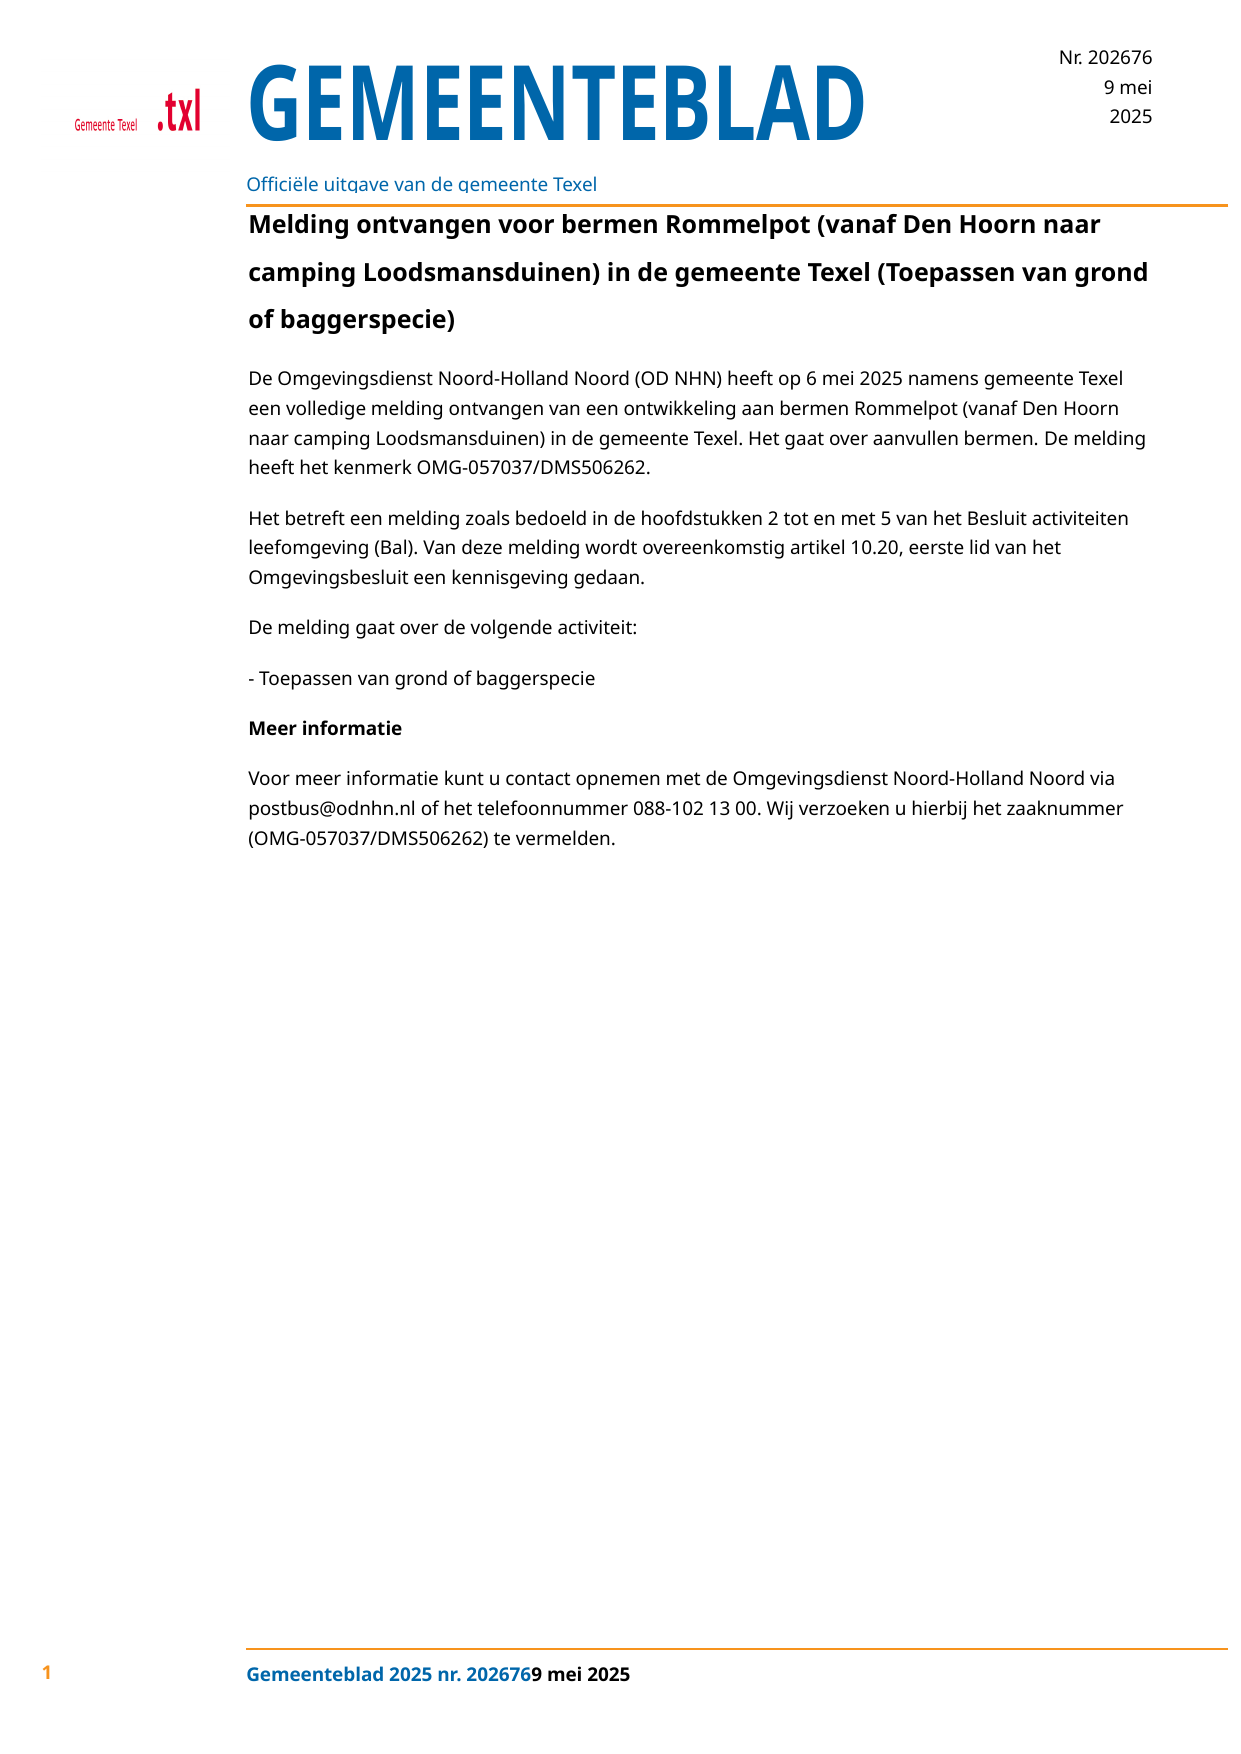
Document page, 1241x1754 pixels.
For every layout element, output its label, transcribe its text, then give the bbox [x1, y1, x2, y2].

picture [41, 47, 231, 172]
text De Omgevingsdienst Noord-Holland Noord (OD NHN) heeft op 6 mei 2025 namens gemeente Texel een volledige melding ontvangen van een ontwikkeling aan bermen Rommelpot (vanaf Den Hoorn naar camping Loodsmansduinen) in de gemeente Texel. Het gaat over aanvullen bermen. De melding heeft het kenmerk OMG-057037/DMS506262. [248, 366, 1152, 480]
text De melding gaat over de volgende activiteit: [248, 614, 1152, 640]
text Meer informatie [248, 715, 1152, 741]
text Voor meer informatie kunt u contact opnemen met de Omgevingsdienst Noord-Holland Noord via postbus@odnhn.nl of het telefoonnummer 088-102 13 00. Wij verzoeken u hierbij het zaaknummer (OMG-057037/DMS506262) te vermelden. [248, 766, 1152, 850]
text - Toepassen van grond of baggerspecie [248, 665, 1152, 690]
text Melding ontvangen voor bermen Rommelpot (vanaf Den Hoorn naar camping Loodsmansduinen) in de gemeente Texel (Toepassen van grond of baggerspecie) [248, 207, 1152, 336]
text Het betreft een melding zoals bedoeld in de hoofdstukken 2 tot en met 5 van het Besluit activiteiten leefomgeving (Bal). Van deze melding wordt overeenkomstig artikel 10.20, eerste lid van het Omgevingsbesluit een kennisgeving gedaan. [248, 505, 1152, 589]
